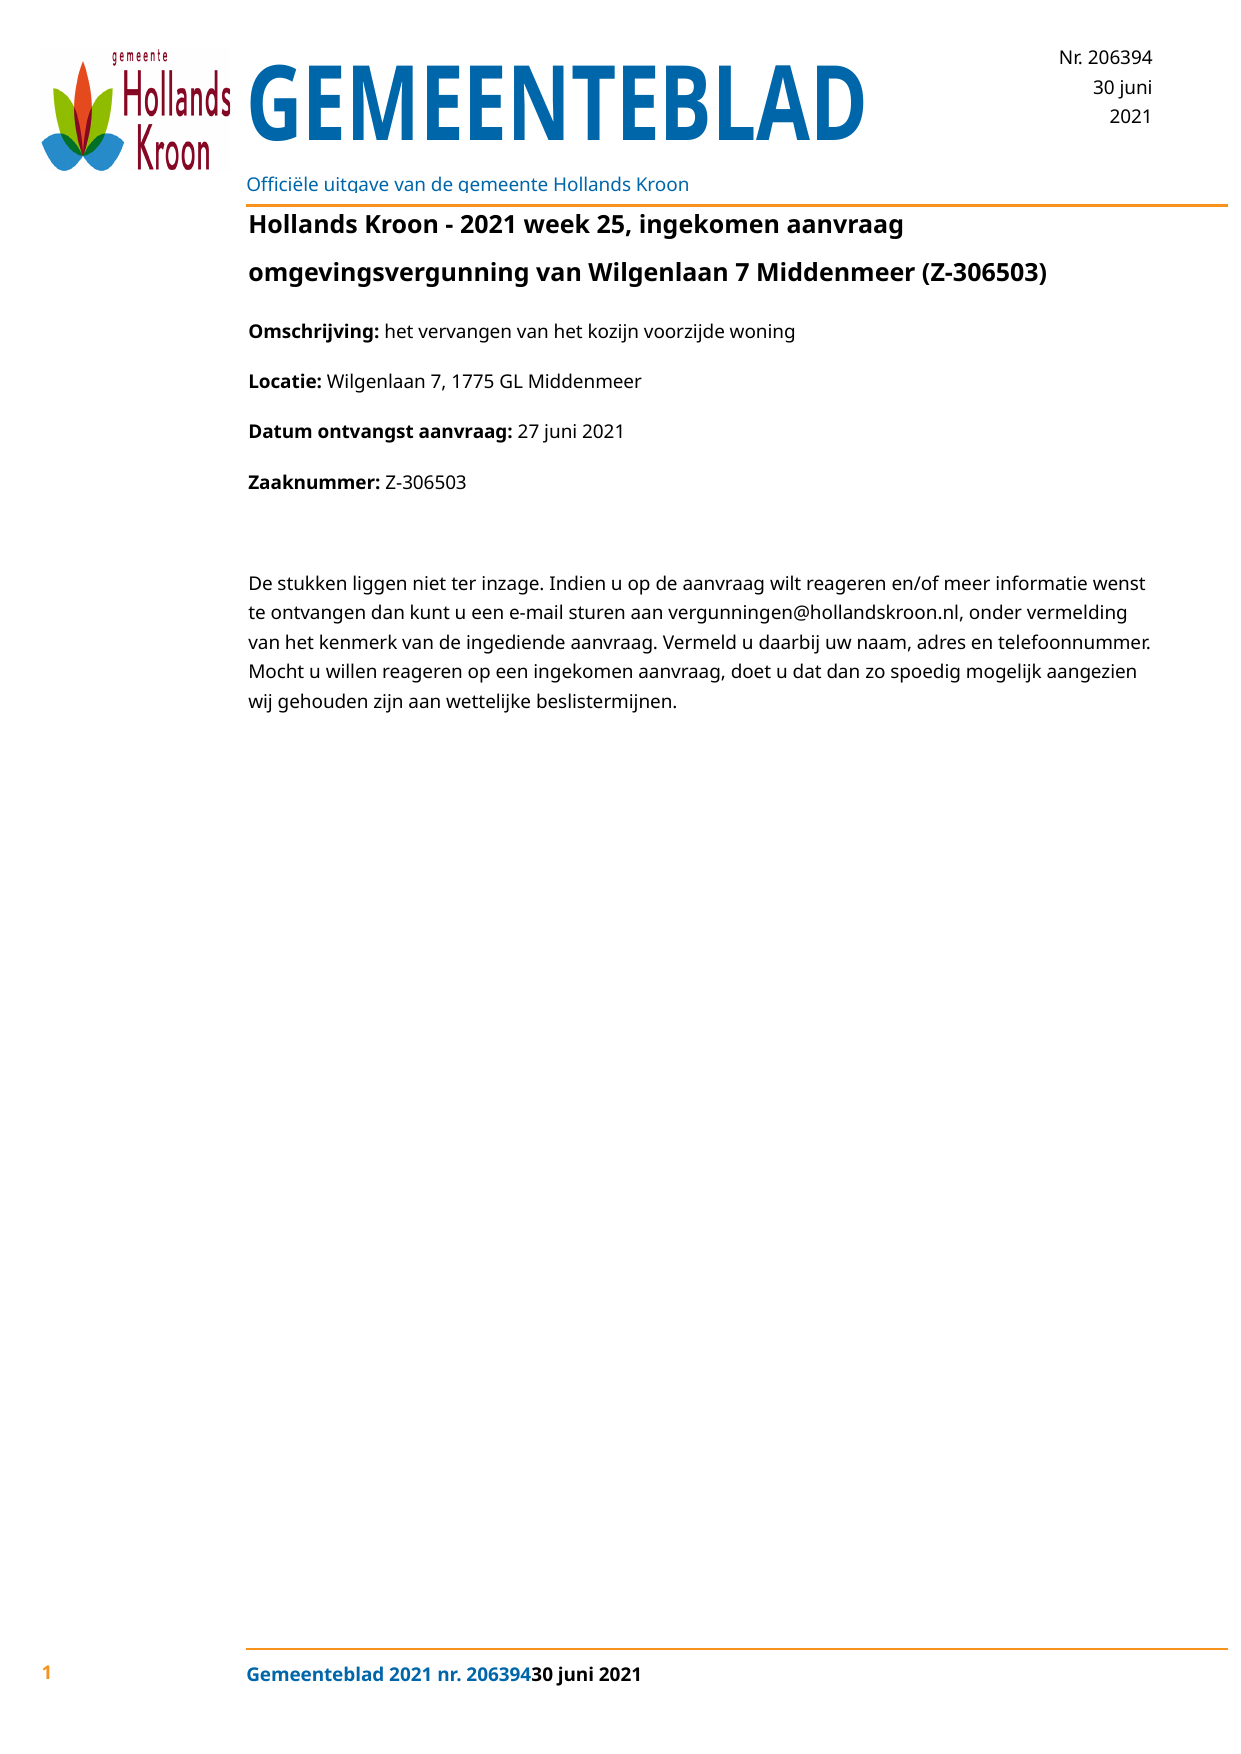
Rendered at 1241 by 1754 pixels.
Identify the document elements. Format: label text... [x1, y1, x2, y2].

text Omschrijving: het vervangen van het kozijn voorzijde woning [248, 318, 1152, 344]
text Datum ontvangst aanvraag: 27 juni 2021 [248, 419, 1152, 444]
text Locatie: Wilgenlaan 7, 1775 GL Middenmeer [248, 368, 1152, 394]
text Zaaknummer: Z-306503 [248, 469, 1152, 495]
text Hollands Kroon - 2021 week 25, ingekomen aanvraag omgevingsvergunning van Wilgenlaan 7 Middenmeer (Z-306503) [248, 207, 1152, 288]
text De stukken liggen niet ter inzage. Indien u op de aanvraag wilt reageren en/of meer informatie wenst te ontvangen dan kunt u een e-mail sturen aan vergunningen@hollandskroon.nl, onder vermelding van het kenmerk van de ingediende aanvraag. Vermeld u daarbij uw naam, adres en telefoonnummer. Mocht u willen reageren op een ingekomen aanvraag, doet u dat dan zo spoedig mogelijk aangezien wij gehouden zijn aan wettelijke beslistermijnen. [248, 570, 1152, 714]
picture [41, 47, 231, 172]
